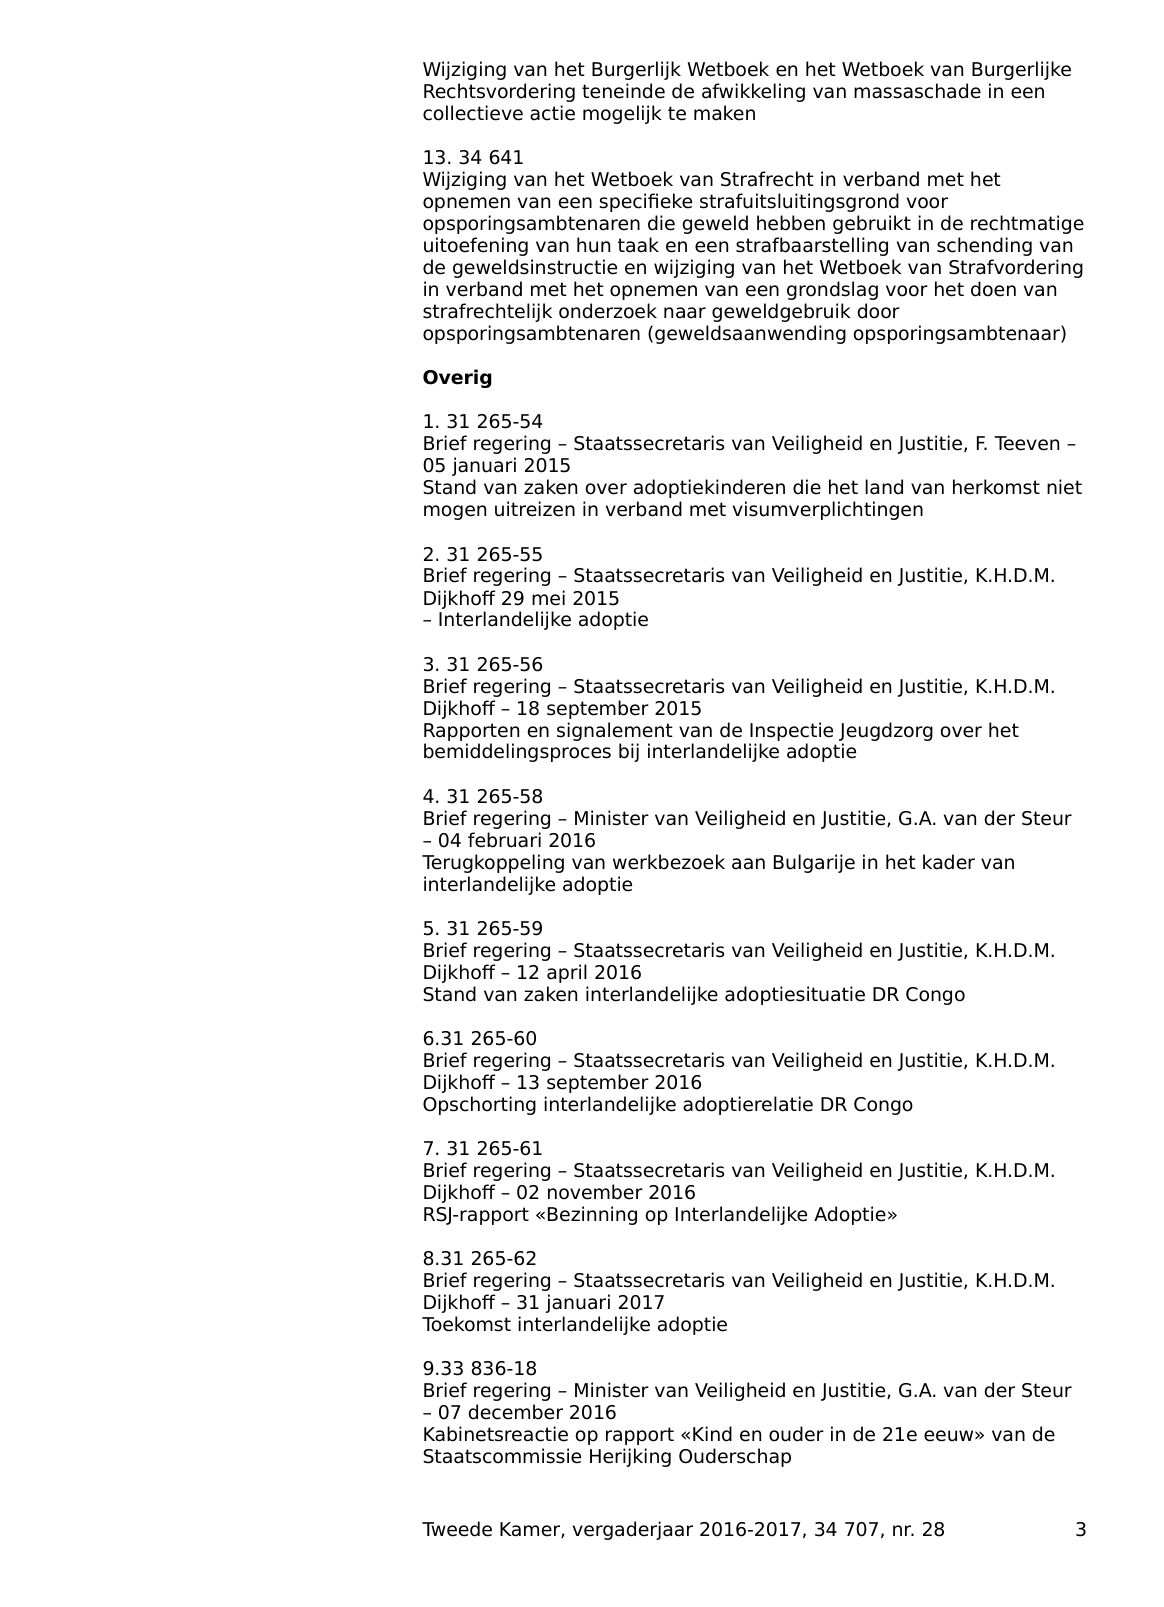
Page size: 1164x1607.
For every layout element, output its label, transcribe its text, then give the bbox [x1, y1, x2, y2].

text Kabinetsreactie op rapport «Kind en ouder in de 21e eeuw» van de Staatscommissie Herijking Ouderschap [422, 1424, 1087, 1468]
text Brief regering – Staatssecretaris van Veiligheid en Justitie, K.H.D.M. Dijkhoff – 12 april 2016 [422, 940, 1087, 984]
text 5. 31 265-59 [422, 918, 1087, 940]
text 13. 34 641 [422, 147, 1087, 169]
text Brief regering – Staatssecretaris van Veiligheid en Justitie, K.H.D.M. Dijkhoff – 13 september 2016 [422, 1050, 1087, 1094]
text Wijziging van het Wetboek van Strafrecht in verband met het opnemen van een specifieke strafuitsluitingsgrond voor opsporingsambtenaren die geweld hebben gebruikt in de rechtmatige uitoefening van hun taak en een strafbaarstelling van schending van de geweldsinstructie en wijziging van het Wetboek van Strafvordering in verband met het opnemen van een grondslag voor het doen van strafrechtelijk onderzoek naar geweldgebruik door opsporingsambtenaren (geweldsaanwending opsporingsambtenaar) [422, 169, 1087, 345]
text Brief regering – Minister van Veiligheid en Justitie, G.A. van der Steur – 04 februari 2016 [422, 808, 1087, 852]
text 7. 31 265-61 [422, 1138, 1087, 1160]
text Terugkoppeling van werkbezoek aan Bulgarije in het kader van interlandelijke adoptie [422, 852, 1087, 896]
text Rapporten en signalement van de Inspectie Jeugdzorg over het bemiddelingsproces bij interlandelijke adoptie [422, 719, 1087, 763]
text Brief regering – Staatssecretaris van Veiligheid en Justitie, F. Teeven – 05 januari 2015 [422, 433, 1087, 477]
text – Interlandelijke adoptie [422, 609, 1087, 631]
text Brief regering – Staatssecretaris van Veiligheid en Justitie, K.H.D.M. Dijkhoff 29 mei 2015 [422, 565, 1087, 609]
text Brief regering – Staatssecretaris van Veiligheid en Justitie, K.H.D.M. Dijkhoff – 18 september 2015 [422, 676, 1087, 719]
text 6.31 265-60 [422, 1028, 1087, 1050]
text Stand van zaken over adoptiekinderen die het land van herkomst niet mogen uitreizen in verband met visumverplichtingen [422, 477, 1087, 521]
text Toekomst interlandelijke adoptie [422, 1314, 1087, 1336]
text Wijziging van het Burgerlijk Wetboek en het Wetboek van Burgerlijke Rechtsvordering teneinde de afwikkeling van massaschade in een collectieve actie mogelijk te maken [422, 59, 1087, 125]
text 9.33 836-18 [422, 1358, 1087, 1380]
text Brief regering – Staatssecretaris van Veiligheid en Justitie, K.H.D.M. Dijkhoff – 31 januari 2017 [422, 1270, 1087, 1314]
text 1. 31 265-54 [422, 411, 1087, 433]
text Opschorting interlandelijke adoptierelatie DR Congo [422, 1094, 1087, 1116]
text Brief regering – Minister van Veiligheid en Justitie, G.A. van der Steur – 07 december 2016 [422, 1380, 1087, 1424]
text Brief regering – Staatssecretaris van Veiligheid en Justitie, K.H.D.M. Dijkhoff – 02 november 2016 [422, 1160, 1087, 1204]
text 3. 31 265-56 [422, 653, 1087, 676]
text 8.31 265-62 [422, 1248, 1087, 1270]
subtitle Overig [422, 367, 1087, 389]
text 4. 31 265-58 [422, 786, 1087, 808]
text 2. 31 265-55 [422, 543, 1087, 565]
text RSJ-rapport «Bezinning op Interlandelijke Adoptie» [422, 1204, 1087, 1226]
text Stand van zaken interlandelijke adoptiesituatie DR Congo [422, 984, 1087, 1006]
